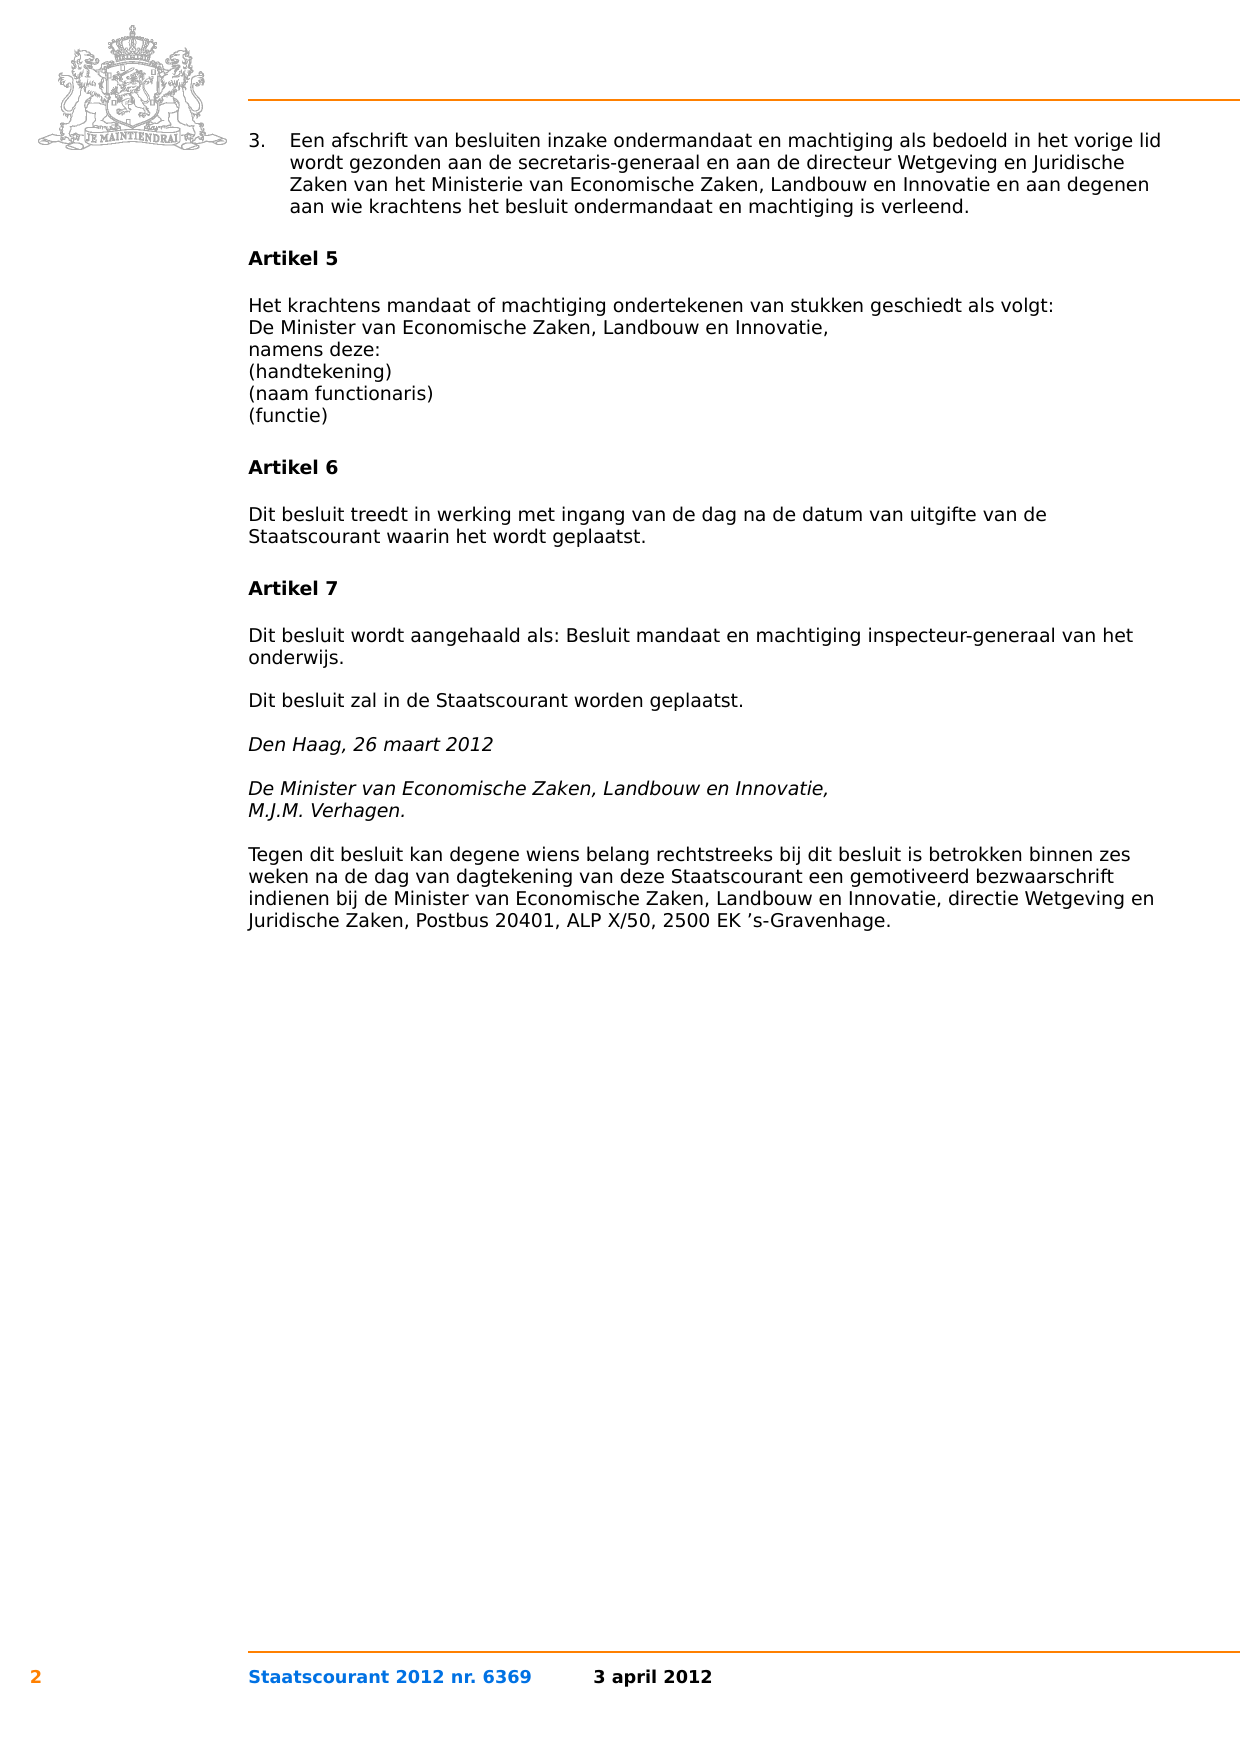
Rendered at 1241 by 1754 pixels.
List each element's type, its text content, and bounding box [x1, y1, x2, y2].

text Dit besluit zal in de Staatscourant worden geplaatst. [248, 690, 1163, 712]
text (functie) [248, 405, 1163, 427]
subtitle Artikel 5 [248, 248, 1163, 270]
subtitle Artikel 7 [248, 578, 1163, 599]
text namens deze: [248, 339, 1163, 361]
text 3. Een afschrift van besluiten inzake ondermandaat en machtiging als bedoeld in het vorige lid wordt gezonden aan de secretaris-generaal en aan de directeur Wetgeving en Juridische Zaken van het Ministerie van Economische Zaken, Landbouw en Innovatie en aan degenen aan wie krachtens het besluit ondermandaat en machtiging is verleend. [248, 130, 1163, 218]
text Het krachtens mandaat of machtiging ondertekenen van stukken geschiedt als volgt: [248, 295, 1163, 317]
text Dit besluit wordt aangehaald als: Besluit mandaat en machtiging inspecteur-generaal van het onderwijs. [248, 624, 1163, 668]
picture [38, 25, 227, 150]
text De Minister van Economische Zaken, Landbouw en Innovatie, M.J.M. Verhagen. [248, 778, 1163, 822]
text Dit besluit treedt in werking met ingang van de dag na de datum van uitgifte van de Staatscourant waarin het wordt geplaatst. [248, 504, 1163, 548]
text Tegen dit besluit kan degene wiens belang rechtstreeks bij dit besluit is betrokken binnen zes weken na de dag van dagtekening van deze Staatscourant een gemotiveerd bezwaarschrift indienen bij de Minister van Economische Zaken, Landbouw en Innovatie, directie Wetgeving en Juridische Zaken, Postbus 20401, ALP X/50, 2500 EK ’s-Gravenhage. [248, 844, 1163, 932]
text (naam functionaris) [248, 383, 1163, 405]
subtitle Artikel 6 [248, 457, 1163, 479]
text Den Haag, 26 maart 2012 [248, 734, 1163, 756]
text De Minister van Economische Zaken, Landbouw en Innovatie, [248, 317, 1163, 339]
text (handtekening) [248, 361, 1163, 383]
